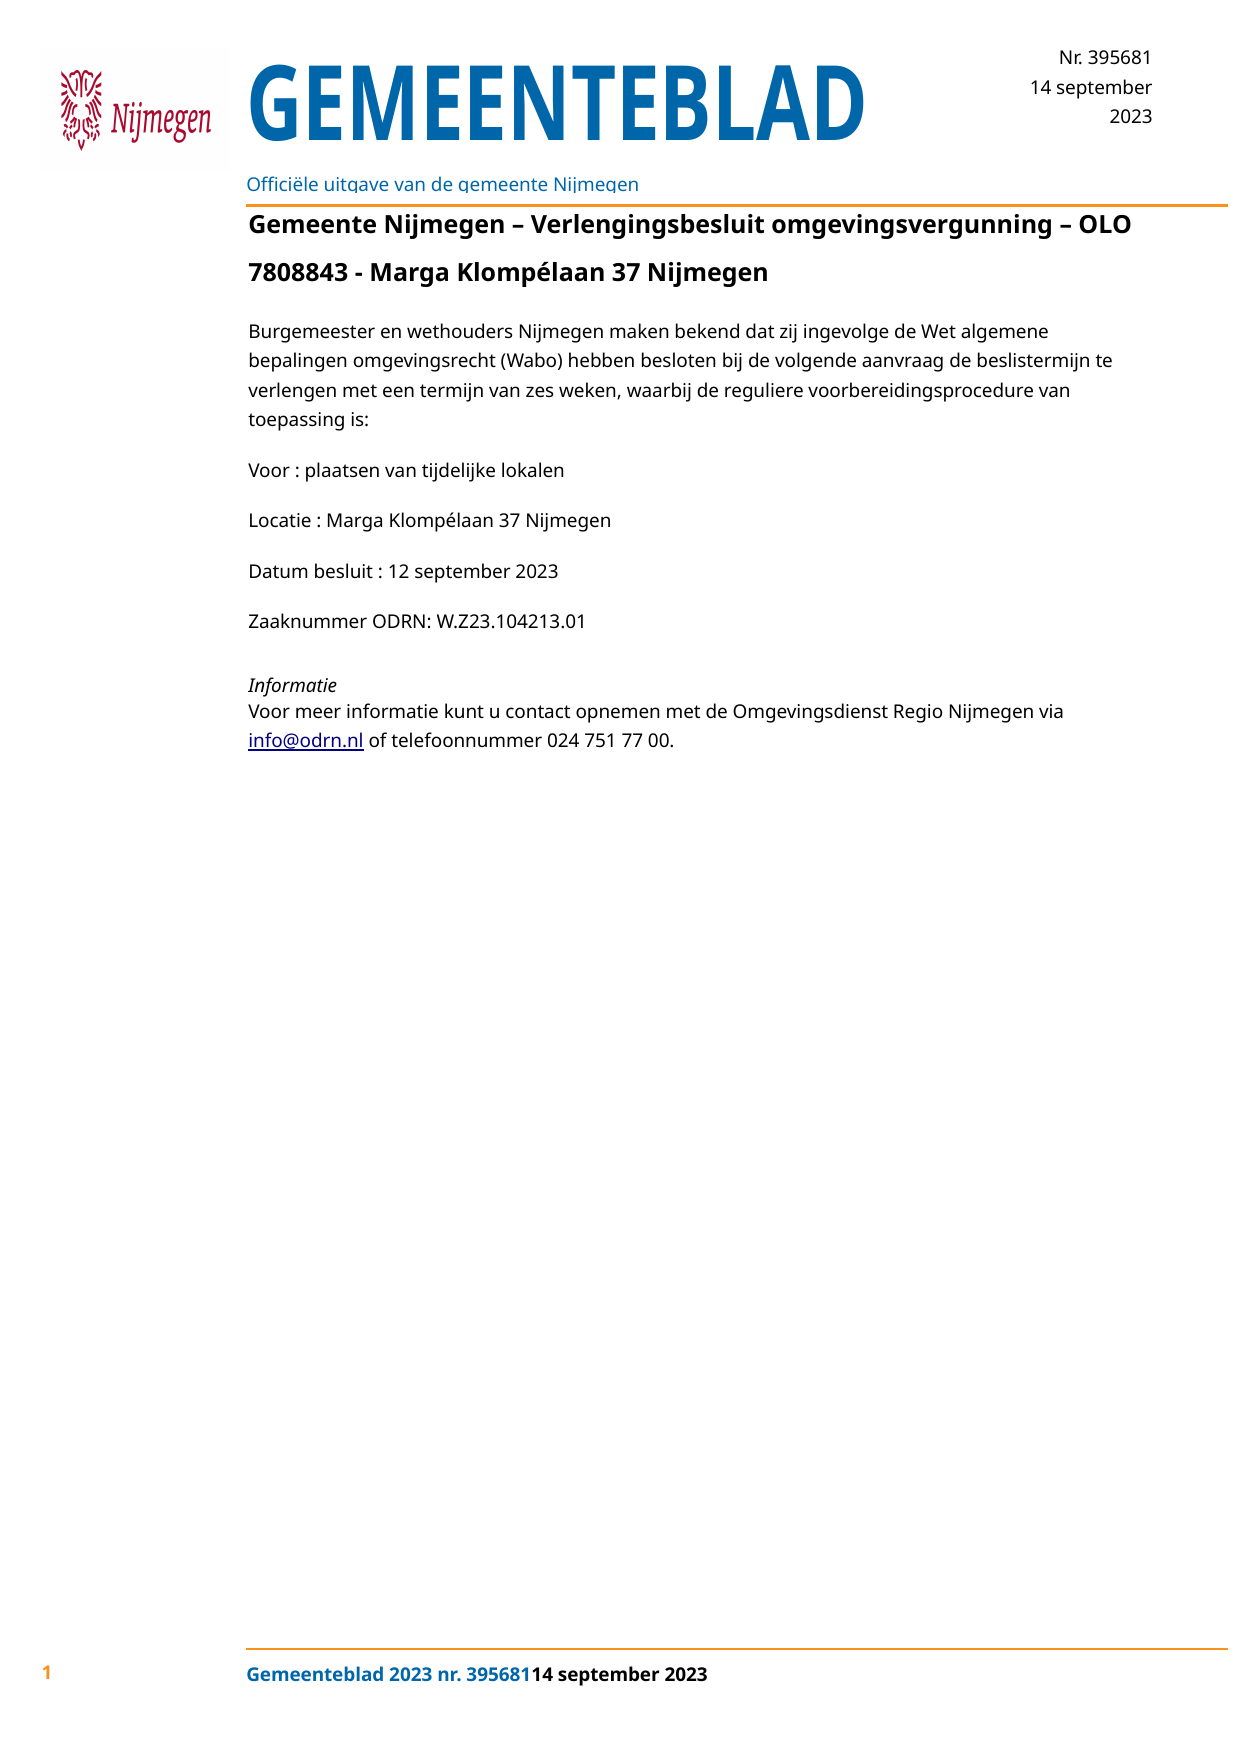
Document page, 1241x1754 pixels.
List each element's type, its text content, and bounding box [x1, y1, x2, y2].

text Voor meer informatie kunt u contact opnemen met de Omgevingsdienst Regio Nijmegen via info@odrn.nl of telefoonnummer 024 751 77 00. [248, 698, 1152, 753]
text Datum besluit : 12 september 2023 [248, 558, 1152, 584]
text Informatie [248, 672, 1152, 698]
text Zaaknummer ODRN: W.Z23.104213.01 [248, 608, 1152, 634]
text Burgemeester en wethouders Nijmegen maken bekend dat zij ingevolge de Wet algemene bepalingen omgevingsrecht (Wabo) hebben besloten bij de volgende aanvraag de beslistermijn te verlengen met een termijn van zes weken, waarbij de reguliere voorbereidingsprocedure van toepassing is: [248, 318, 1152, 432]
text Gemeente Nijmegen – Verlengingsbesluit omgevingsvergunning – OLO 7808843 - Marga Klompélaan 37 Nijmegen [248, 207, 1152, 288]
text Voor : plaatsen van tijdelijke lokalen [248, 457, 1152, 483]
text Locatie : Marga Klompélaan 37 Nijmegen [248, 507, 1152, 533]
picture [41, 47, 231, 172]
